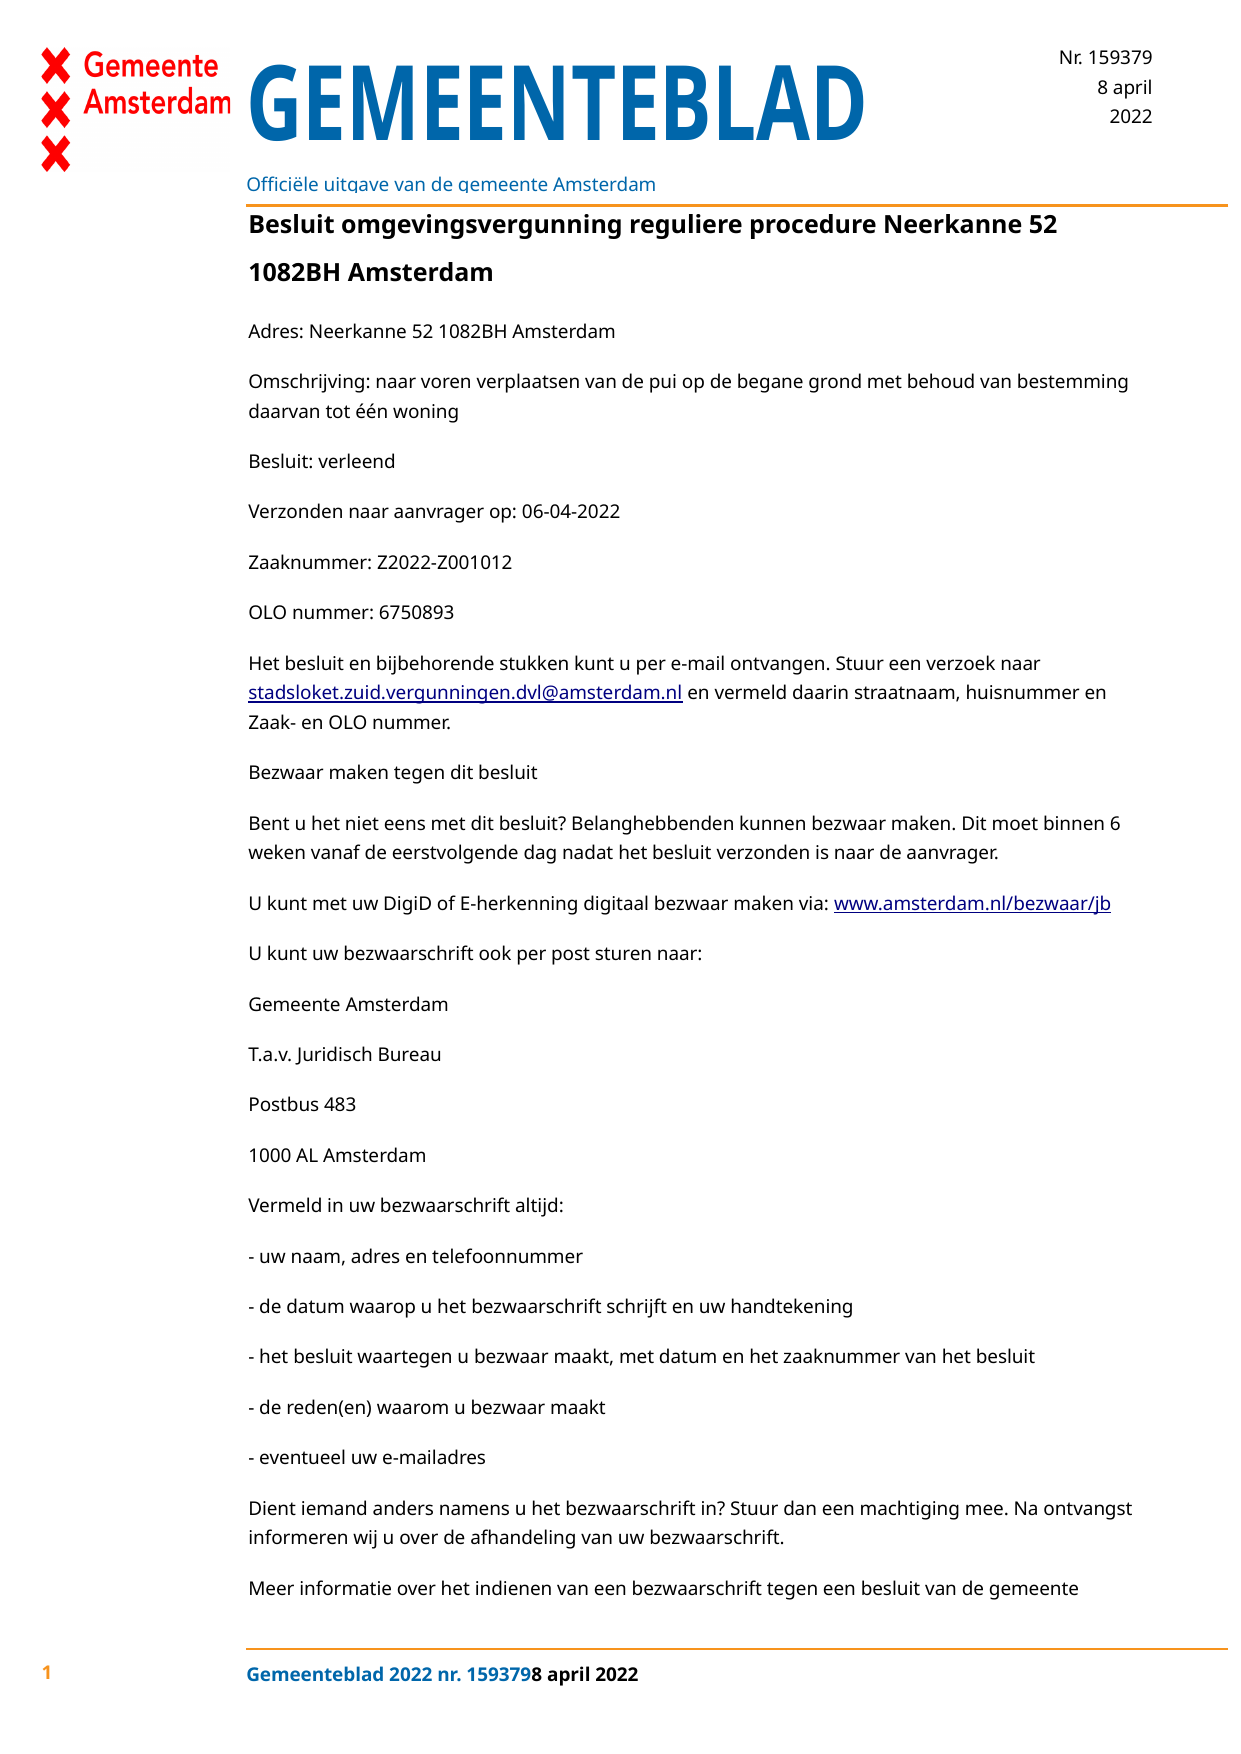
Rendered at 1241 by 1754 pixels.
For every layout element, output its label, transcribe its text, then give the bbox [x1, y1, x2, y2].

text Dient iemand anders namens u het bezwaarschrift in? Stuur dan een machtiging mee. Na ontvangst informeren wij u over de afhandeling van uw bezwaarschrift. [248, 1495, 1152, 1550]
text U kunt uw bezwaarschrift ook per post sturen naar: [248, 940, 1152, 966]
text Bezwaar maken tegen dit besluit [248, 759, 1152, 785]
text T.a.v. Juridisch Bureau [248, 1041, 1152, 1067]
text Verzonden naar aanvrager op: 06-04-2022 [248, 499, 1152, 524]
text - de datum waarop u het bezwaarschrift schrijft en uw handtekening [248, 1293, 1152, 1319]
text Postbus 483 [248, 1092, 1152, 1117]
text Bent u het niet eens met dit besluit? Belanghebbenden kunnen bezwaar maken. Dit moet binnen 6 weken vanaf de eerstvolgende dag nadat het besluit verzonden is naar de aanvrager. [248, 810, 1152, 865]
text Vermeld in uw bezwaarschrift altijd: [248, 1192, 1152, 1218]
text Het besluit en bijbehorende stukken kunt u per e-mail ontvangen. Stuur een verzoek naar stadsloket.zuid.vergunningen.dvl@amsterdam.nl en vermeld daarin straatnaam, huisnummer en Zaak- en OLO nummer. [248, 650, 1152, 735]
text Besluit omgevingsvergunning reguliere procedure Neerkanne 52 1082BH Amsterdam [248, 207, 1152, 288]
text Besluit: verleend [248, 448, 1152, 474]
text Adres: Neerkanne 52 1082BH Amsterdam [248, 318, 1152, 344]
text - het besluit waartegen u bezwaar maakt, met datum en het zaaknummer van het besluit [248, 1344, 1152, 1369]
text U kunt met uw DigiD of E-herkenning digitaal bezwaar maken via: www.amsterdam.nl/bezwaar/jb [248, 890, 1152, 916]
text OLO nummer: 6750893 [248, 599, 1152, 625]
text Gemeente Amsterdam [248, 991, 1152, 1017]
text - de reden(en) waarom u bezwaar maakt [248, 1394, 1152, 1420]
picture [41, 47, 231, 172]
text Meer informatie over het indienen van een bezwaarschrift tegen een besluit van de gemeente [248, 1575, 1152, 1601]
text 1000 AL Amsterdam [248, 1142, 1152, 1168]
text - eventueel uw e-mailadres [248, 1444, 1152, 1470]
text Omschrijving: naar voren verplaatsen van de pui op de begane grond met behoud van bestemming daarvan tot één woning [248, 368, 1152, 424]
text - uw naam, adres en telefoonnummer [248, 1243, 1152, 1269]
text Zaaknummer: Z2022-Z001012 [248, 549, 1152, 575]
